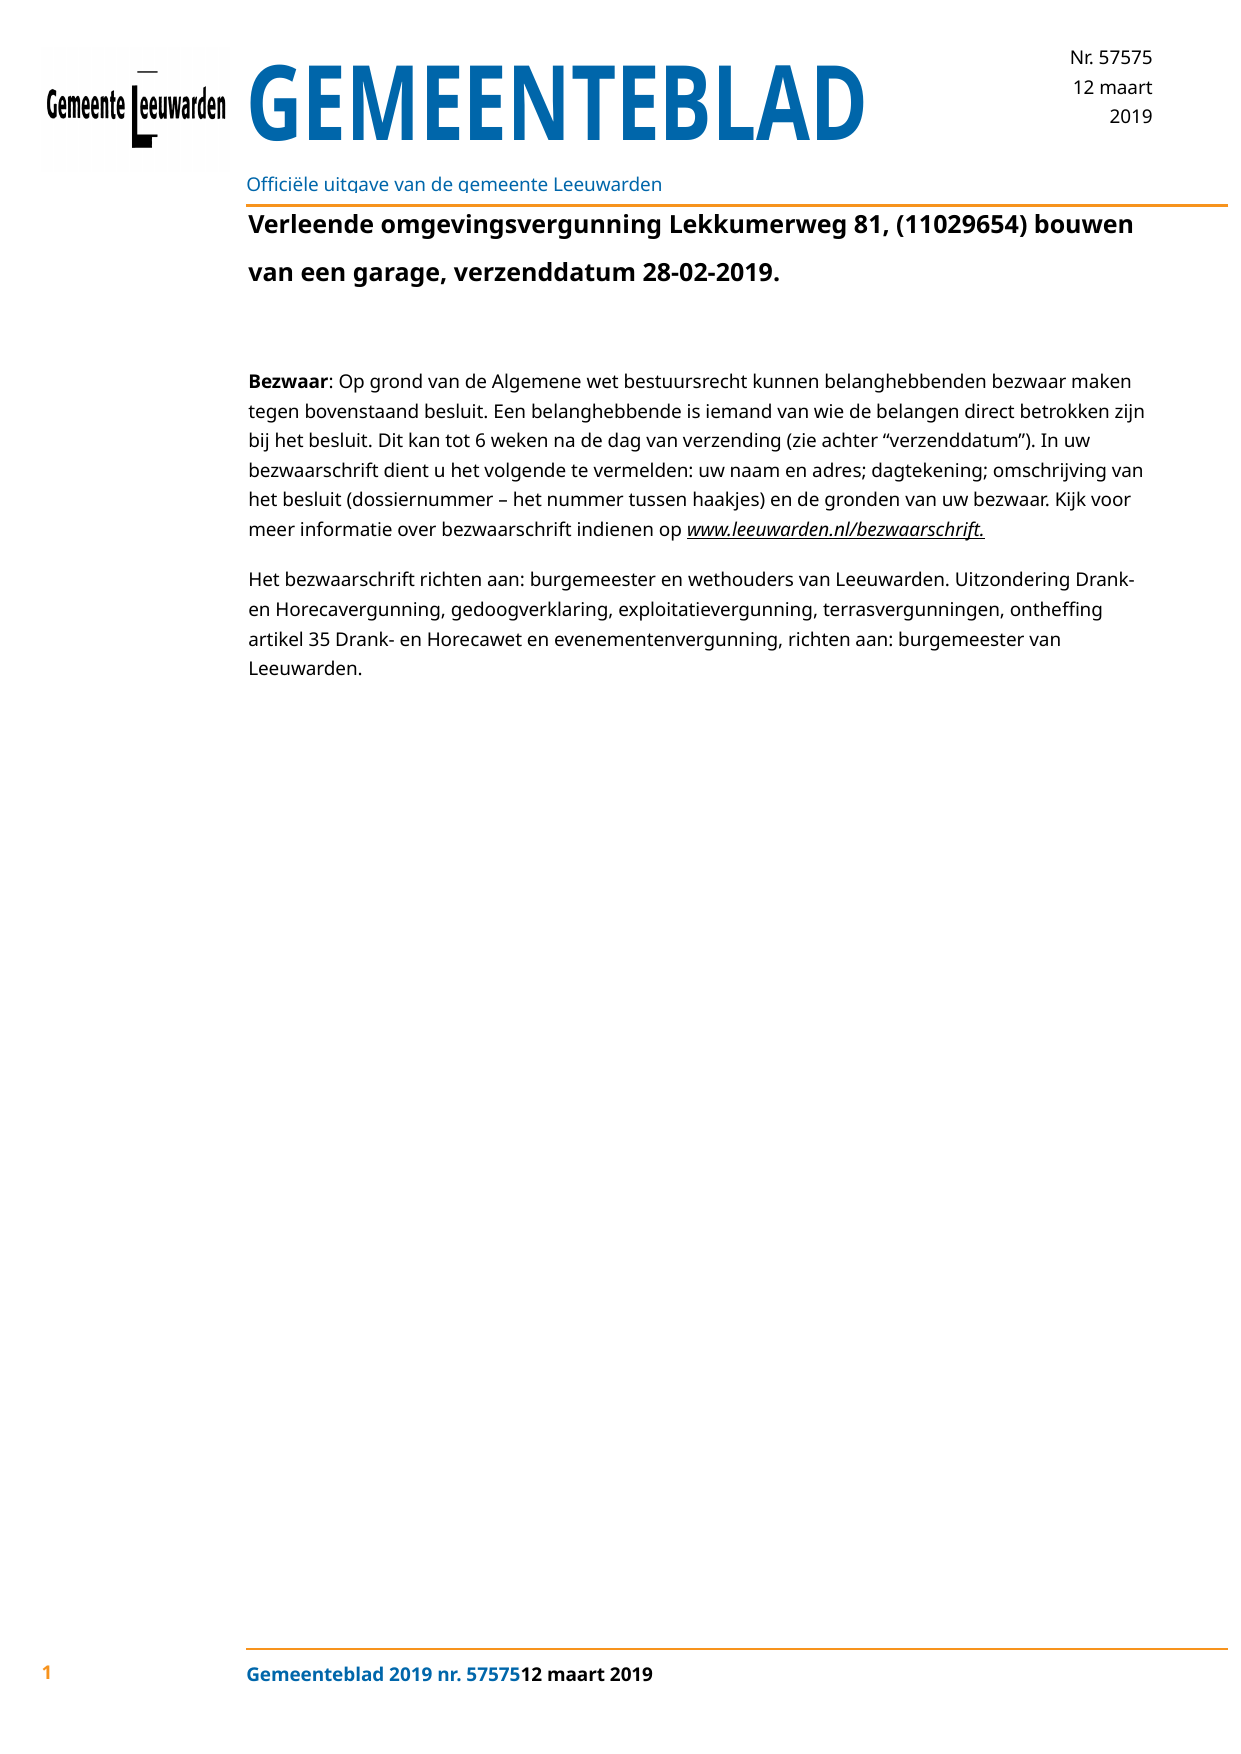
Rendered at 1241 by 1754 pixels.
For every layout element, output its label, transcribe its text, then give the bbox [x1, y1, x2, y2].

text Bezwaar: Op grond van de Algemene wet bestuursrecht kunnen belanghebbenden bezwaar maken tegen bovenstaand besluit. Een belanghebbende is iemand van wie de belangen direct betrokken zijn bij het besluit. Dit kan tot 6 weken na de dag van verzending (zie achter “verzenddatum”). In uw bezwaarschrift dient u het volgende te vermelden: uw naam en adres; dagtekening; omschrijving van het besluit (dossiernummer – het nummer tussen haakjes) en de gronden van uw bezwaar. Kijk voor meer informatie over bezwaarschrift indienen op www.leeuwarden.nl/bezwaarschrift. [248, 368, 1152, 542]
text Verleende omgevingsvergunning Lekkumerweg 81, (11029654) bouwen van een garage, verzenddatum 28-02-2019. [248, 207, 1152, 288]
text Het bezwaarschrift richten aan: burgemeester en wethouders van Leeuwarden. Uitzondering Drank- en Horecavergunning, gedoogverklaring, exploitatievergunning, terrasvergunningen, ontheffing artikel 35 Drank- en Horecawet en evenementenvergunning, richten aan: burgemeester van Leeuwarden. [248, 567, 1152, 681]
picture [41, 47, 231, 172]
